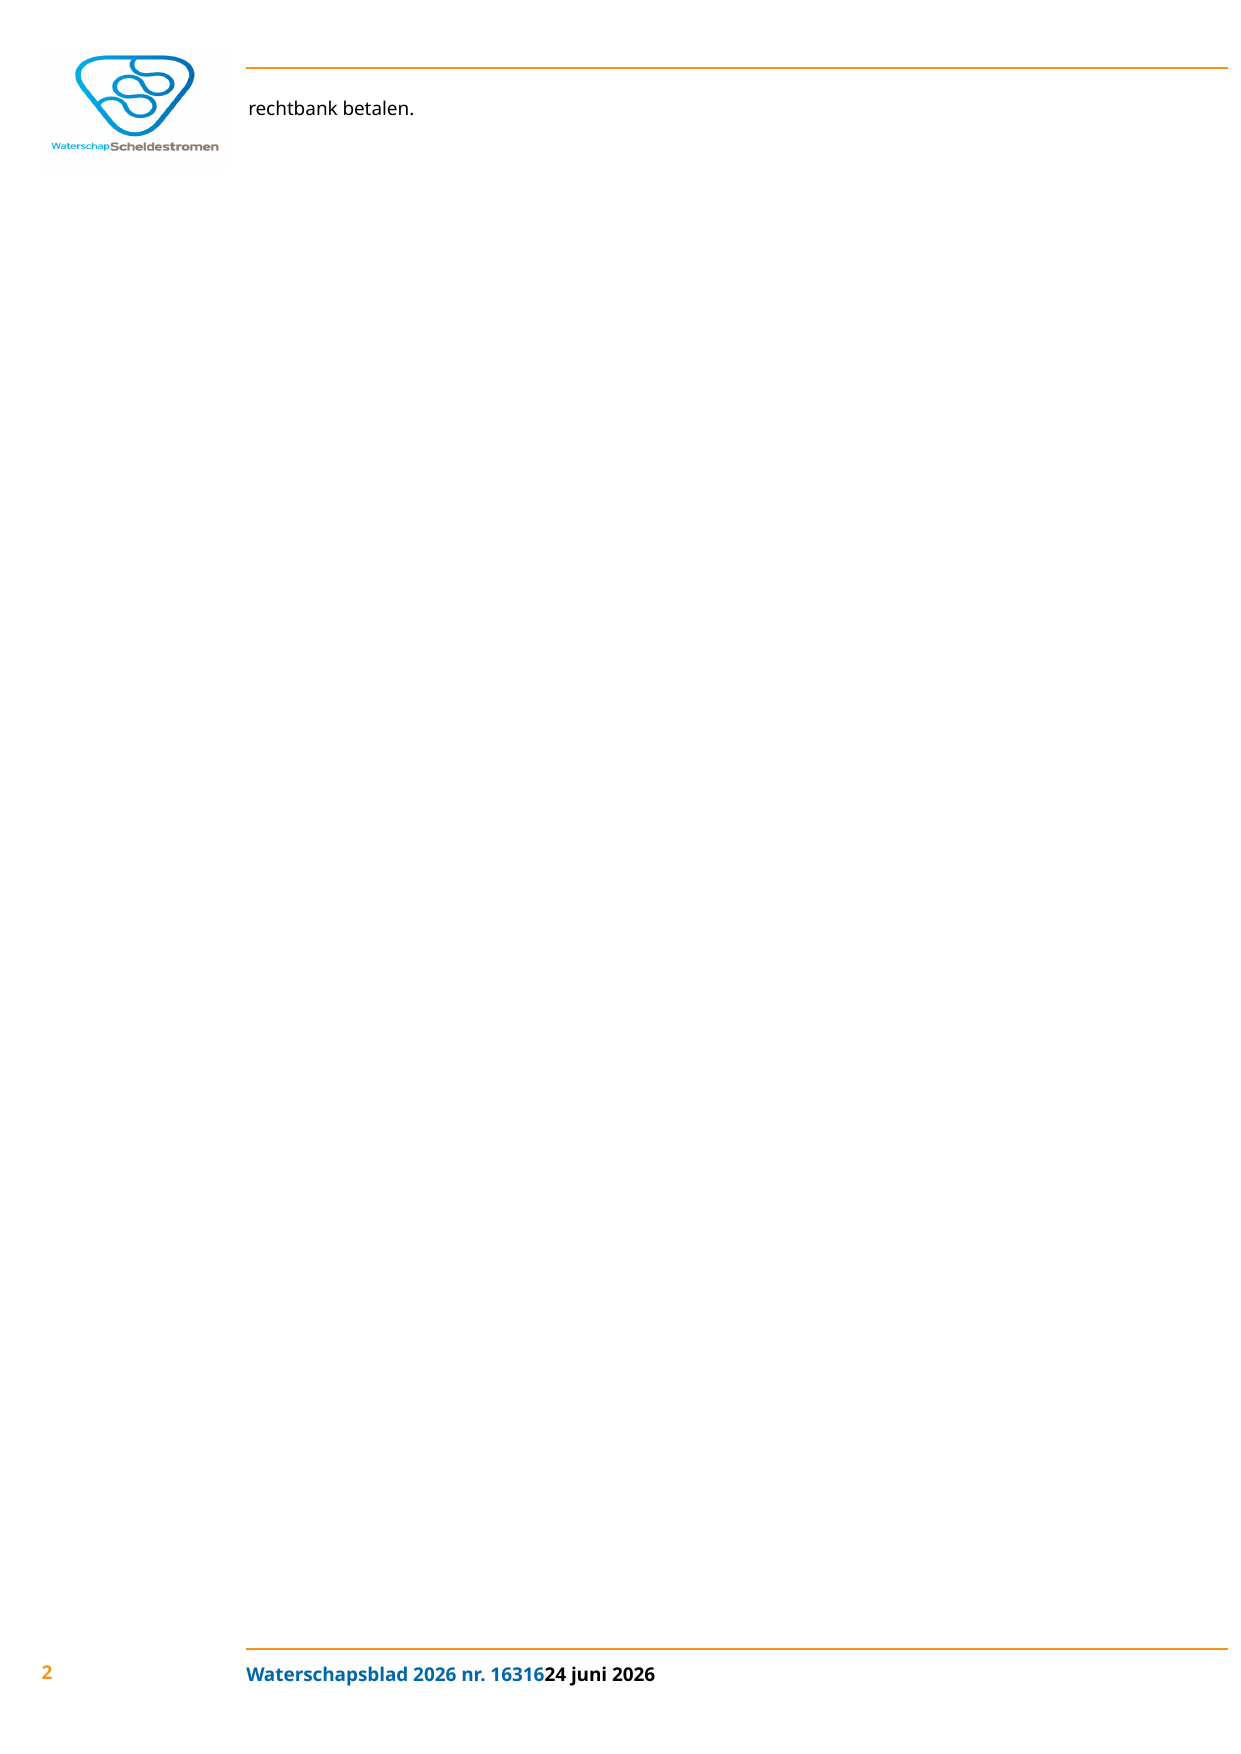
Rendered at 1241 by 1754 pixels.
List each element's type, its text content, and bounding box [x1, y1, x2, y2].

picture [41, 47, 231, 172]
text rechtbank betalen. [248, 95, 1152, 121]
